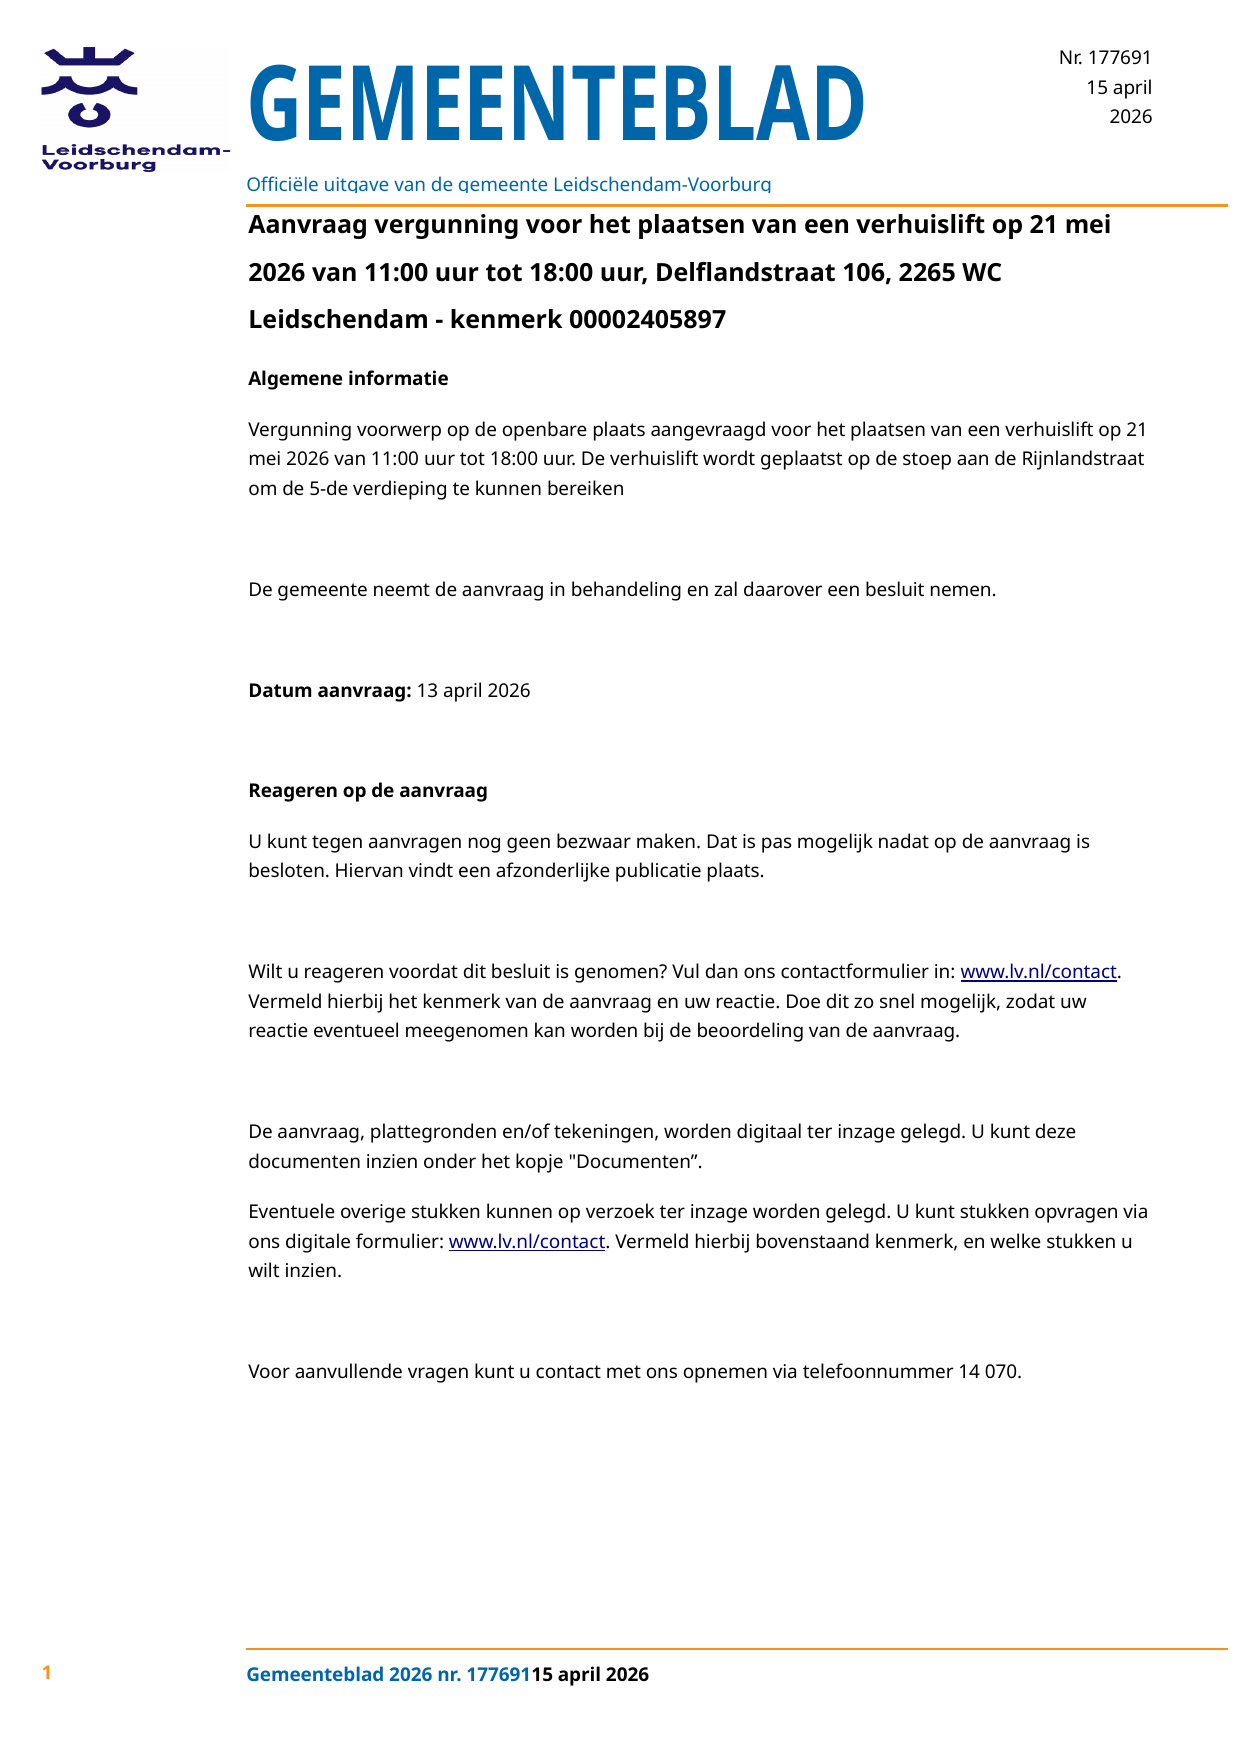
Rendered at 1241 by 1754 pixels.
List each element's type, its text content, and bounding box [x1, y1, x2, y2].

text De aanvraag, plattegronden en/of tekeningen, worden digitaal ter inzage gelegd. U kunt deze documenten inzien onder het kopje "Documenten”. [248, 1118, 1152, 1174]
text Wilt u reageren voordat dit besluit is genomen? Vul dan ons contactformulier in: www.lv.nl/contact. Vermeld hierbij het kenmerk van de aanvraag en uw reactie. Doe dit zo snel mogelijk, zodat uw reactie eventueel meegenomen kan worden bij de beoordeling van de aanvraag. [248, 958, 1152, 1043]
text Algemene informatie [248, 366, 1152, 391]
text De gemeente neemt de aanvraag in behandeling en zal daarover een besluit nemen. [248, 576, 1152, 602]
text Aanvraag vergunning voor het plaatsen van een verhuislift op 21 mei 2026 van 11:00 uur tot 18:00 uur, Delflandstraat 106, 2265 WC Leidschendam - kenmerk 00002405897 [248, 207, 1152, 336]
text Voor aanvullende vragen kunt u contact met ons opnemen via telefoonnummer 14 070. [248, 1358, 1152, 1384]
text Eventuele overige stukken kunnen op verzoek ter inzage worden gelegd. U kunt stukken opvragen via ons digitale formulier: www.lv.nl/contact. Vermeld hierbij bovenstaand kenmerk, en welke stukken u wilt inzien. [248, 1198, 1152, 1283]
text Reageren op de aanvraag [248, 778, 1152, 803]
picture [41, 47, 231, 172]
text Vergunning voorwerp op de openbare plaats aangevraagd voor het plaatsen van een verhuislift op 21 mei 2026 van 11:00 uur tot 18:00 uur. De verhuislift wordt geplaatst op de stoep aan de Rijnlandstraat om de 5-de verdieping te kunnen bereiken [248, 416, 1152, 501]
text U kunt tegen aanvragen nog geen bezwaar maken. Dat is pas mogelijk nadat op de aanvraag is besloten. Hiervan vindt een afzonderlijke publicatie plaats. [248, 828, 1152, 883]
text Datum aanvraag: 13 april 2026 [248, 677, 1152, 702]
